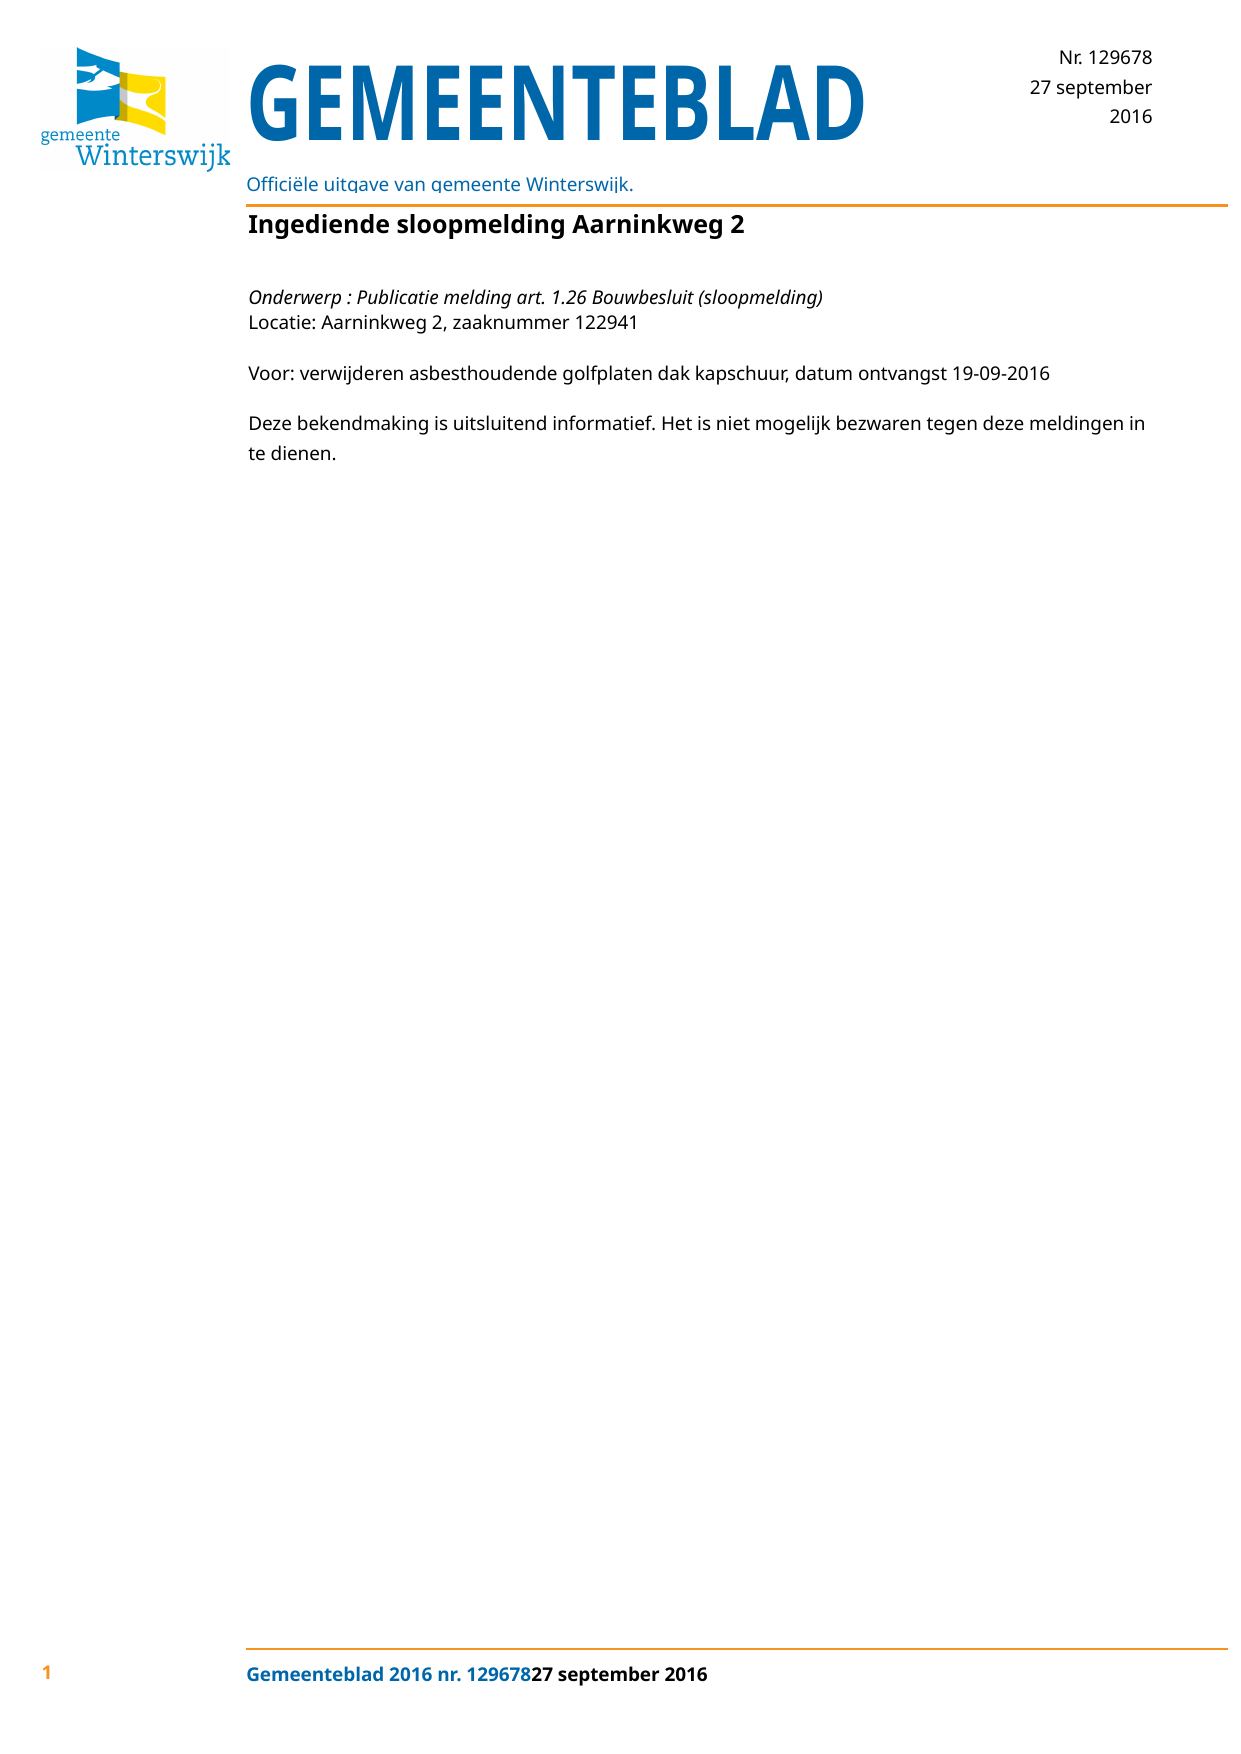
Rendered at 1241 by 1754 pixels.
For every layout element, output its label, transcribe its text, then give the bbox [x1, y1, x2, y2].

text Locatie: Aarninkweg 2, zaaknummer 122941 [248, 309, 1152, 335]
text Ingediende sloopmelding Aarninkweg 2 [248, 207, 1152, 241]
text Voor: verwijderen asbesthoudende golfplaten dak kapschuur, datum ontvangst 19-09-2016 [248, 360, 1152, 386]
picture [41, 47, 231, 172]
picture [225, 153, 231, 162]
text Onderwerp : Publicatie melding art. 1.26 Bouwbesluit (sloopmelding) [248, 284, 1152, 309]
text Deze bekendmaking is uitsluitend informatief. Het is niet mogelijk bezwaren tegen deze meldingen in te dienen. [248, 410, 1152, 466]
